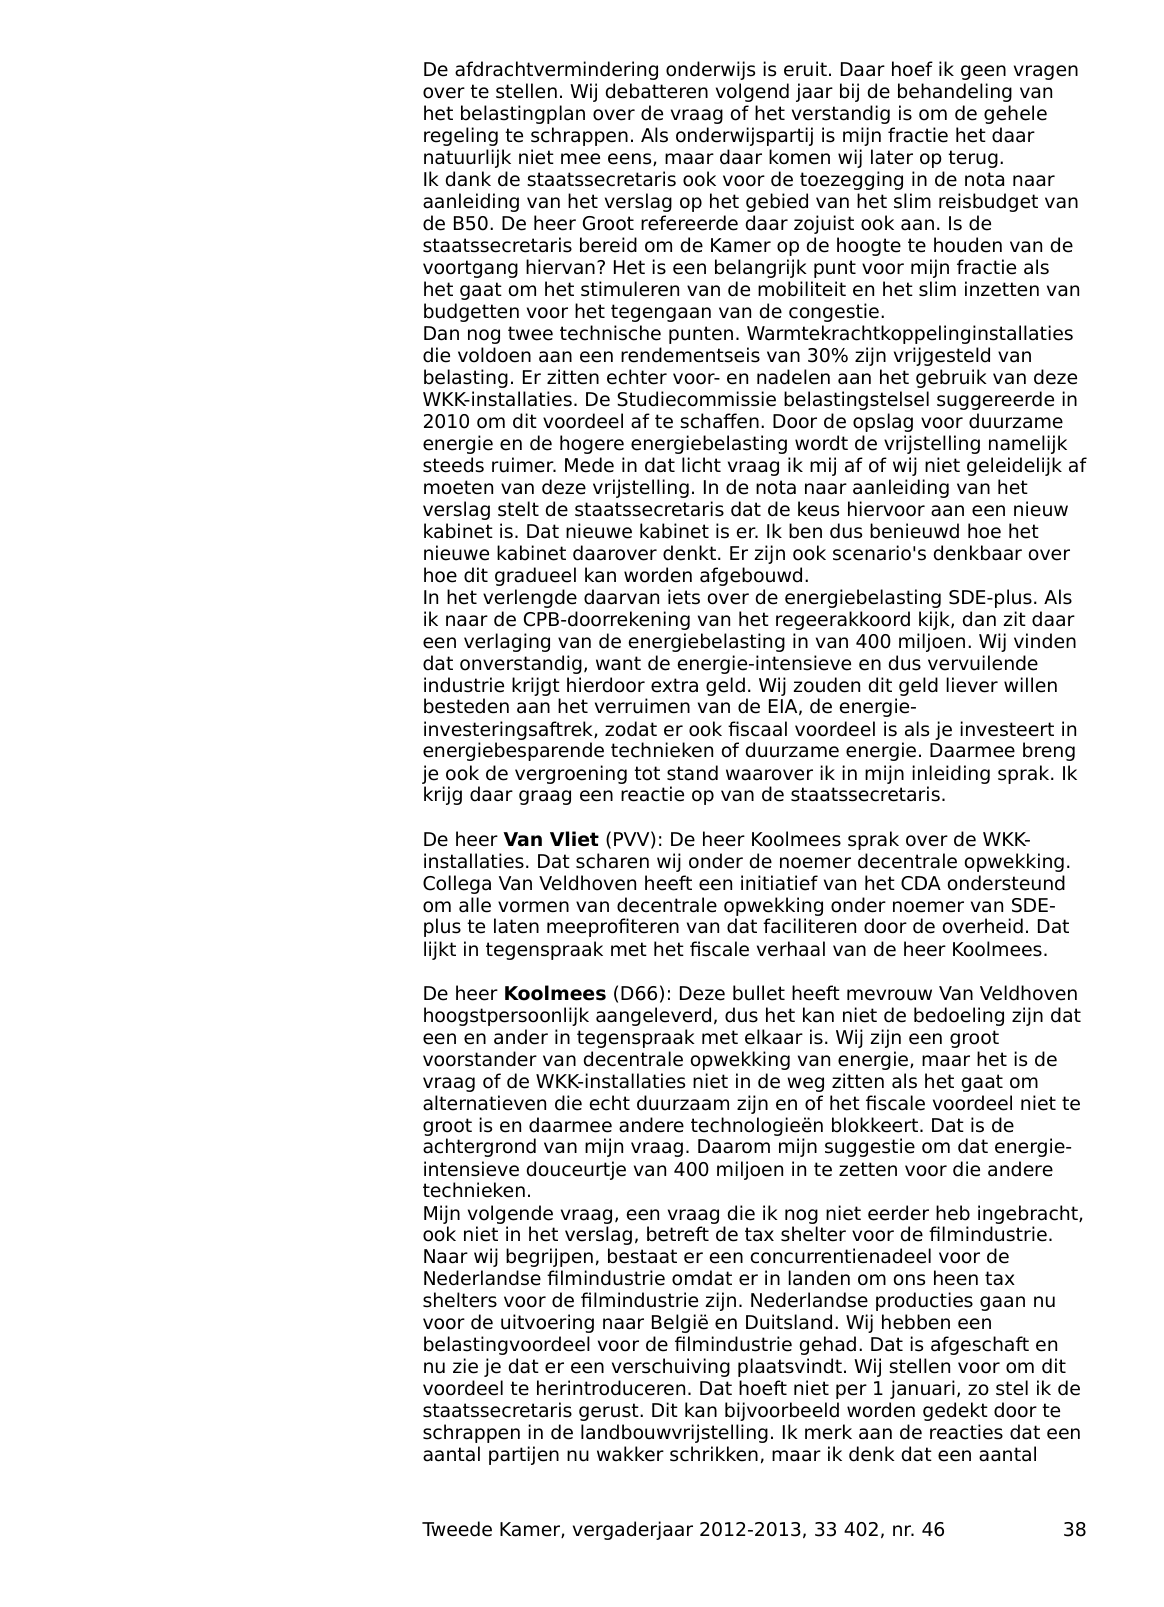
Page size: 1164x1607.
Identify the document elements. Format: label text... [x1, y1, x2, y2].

text De afdrachtvermindering onderwijs is eruit. Daar hoef ik geen vragen over te stellen. Wij debatteren volgend jaar bij de behandeling van het belastingplan over de vraag of het verstandig is om de gehele regeling te schrappen. Als onderwijspartij is mijn fractie het daar natuurlijk niet mee eens, maar daar komen wij later op terug. [422, 59, 1087, 169]
text De heer Van Vliet (PVV): De heer Koolmees sprak over de WKK-installaties. Dat scharen wij onder de noemer decentrale opwekking. Collega Van Veldhoven heeft een initiatief van het CDA ondersteund om alle vormen van decentrale opwekking onder noemer van SDE-plus te laten meeprofiteren van dat faciliteren door de overheid. Dat lijkt in tegenspraak met het fiscale verhaal van de heer Koolmees. [422, 828, 1087, 960]
text Ik dank de staatssecretaris ook voor de toezegging in de nota naar aanleiding van het verslag op het gebied van het slim reisbudget van de B50. De heer Groot refereerde daar zojuist ook aan. Is de staatssecretaris bereid om de Kamer op de hoogte te houden van de voortgang hiervan? Het is een belangrijk punt voor mijn fractie als het gaat om het stimuleren van de mobiliteit en het slim inzetten van budgetten voor het tegengaan van de congestie. [422, 169, 1087, 323]
text De heer Koolmees (D66): Deze bullet heeft mevrouw Van Veldhoven hoogstpersoonlijk aangeleverd, dus het kan niet de bedoeling zijn dat een en ander in tegenspraak met elkaar is. Wij zijn een groot voorstander van decentrale opwekking van energie, maar het is de vraag of de WKK-installaties niet in de weg zitten als het gaat om alternatieven die echt duurzaam zijn en of het fiscale voordeel niet te groot is en daarmee andere technologieën blokkeert. Dat is de achtergrond van mijn vraag. Daarom mijn suggestie om dat energie-intensieve douceurtje van 400 miljoen in te zetten voor die andere technieken. [422, 983, 1087, 1202]
text In het verlengde daarvan iets over de energiebelasting SDE-plus. Als ik naar de CPB-doorrekening van het regeerakkoord kijk, dan zit daar een verlaging van de energiebelasting in van 400 miljoen. Wij vinden dat onverstandig, want de energie-intensieve en dus vervuilende industrie krijgt hierdoor extra geld. Wij zouden dit geld liever willen besteden aan het verruimen van de EIA, de energie-investeringsaftrek, zodat er ook fiscaal voordeel is als je investeert in energiebesparende technieken of duurzame energie. Daarmee breng je ook de vergroening tot stand waarover ik in mijn inleiding sprak. Ik krijg daar graag een reactie op van de staatssecretaris. [422, 587, 1087, 806]
text Dan nog twee technische punten. Warmtekrachtkoppelinginstallaties die voldoen aan een rendementseis van 30% zijn vrijgesteld van belasting. Er zitten echter voor- en nadelen aan het gebruik van deze WKK-installaties. De Studiecommissie belastingstelsel suggereerde in 2010 om dit voordeel af te schaffen. Door de opslag voor duurzame energie en de hogere energiebelasting wordt de vrijstelling namelijk steeds ruimer. Mede in dat licht vraag ik mij af of wij niet geleidelijk af moeten van deze vrijstelling. In de nota naar aanleiding van het verslag stelt de staatssecretaris dat de keus hiervoor aan een nieuw kabinet is. Dat nieuwe kabinet is er. Ik ben dus benieuwd hoe het nieuwe kabinet daarover denkt. Er zijn ook scenario's denkbaar over hoe dit gradueel kan worden afgebouwd. [422, 323, 1087, 587]
text Mijn volgende vraag, een vraag die ik nog niet eerder heb ingebracht, ook niet in het verslag, betreft de tax shelter voor de filmindustrie. Naar wij begrijpen, bestaat er een concurrentienadeel voor de Nederlandse filmindustrie omdat er in landen om ons heen tax shelters voor de filmindustrie zijn. Nederlandse producties gaan nu voor de uitvoering naar België en Duitsland. Wij hebben een belastingvoordeel voor de filmindustrie gehad. Dat is afgeschaft en nu zie je dat er een verschuiving plaatsvindt. Wij stellen voor om dit voordeel te herintroduceren. Dat hoeft niet per 1 januari, zo stel ik de staatssecretaris gerust. Dit kan bijvoorbeeld worden gedekt door te schrappen in de landbouwvrijstelling. Ik merk aan de reacties dat een aantal partijen nu wakker schrikken, maar ik denk dat een aantal [422, 1202, 1087, 1466]
